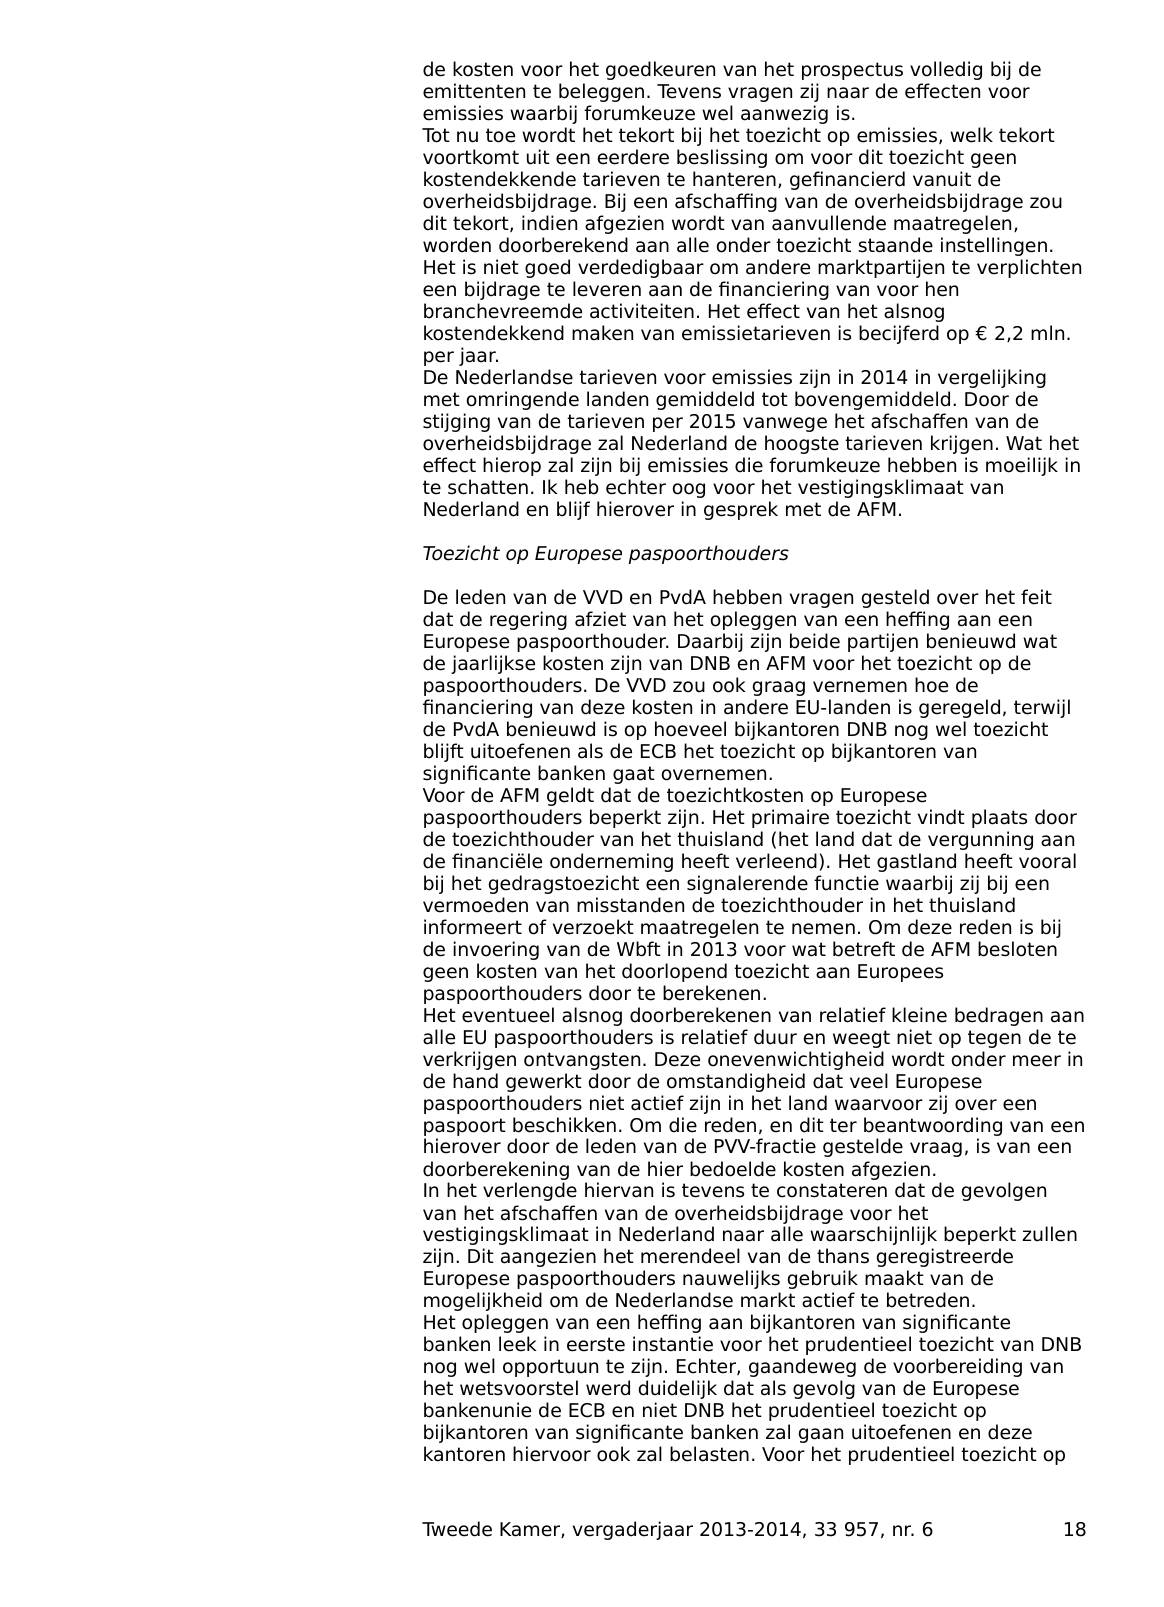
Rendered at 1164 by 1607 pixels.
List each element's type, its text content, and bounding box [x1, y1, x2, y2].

text De Nederlandse tarieven voor emissies zijn in 2014 in vergelijking met omringende landen gemiddeld tot bovengemiddeld. Door de stijging van de tarieven per 2015 vanwege het afschaffen van de overheidsbijdrage zal Nederland de hoogste tarieven krijgen. Wat het effect hierop zal zijn bij emissies die forumkeuze hebben is moeilijk in te schatten. Ik heb echter oog voor het vestigingsklimaat van Nederland en blijf hierover in gesprek met de AFM. [422, 367, 1087, 521]
text In het verlengde hiervan is tevens te constateren dat de gevolgen van het afschaffen van de overheidsbijdrage voor het vestigingsklimaat in Nederland naar alle waarschijnlijk beperkt zullen zijn. Dit aangezien het merendeel van de thans geregistreerde Europese paspoorthouders nauwelijks gebruik maakt van de mogelijkheid om de Nederlandse markt actief te betreden. [422, 1180, 1087, 1312]
text Tot nu toe wordt het tekort bij het toezicht op emissies, welk tekort voortkomt uit een eerdere beslissing om voor dit toezicht geen kostendekkende tarieven te hanteren, gefinancierd vanuit de overheidsbijdrage. Bij een afschaffing van de overheidsbijdrage zou dit tekort, indien afgezien wordt van aanvullende maatregelen, worden doorberekend aan alle onder toezicht staande instellingen. Het is niet goed verdedigbaar om andere marktpartijen te verplichten een bijdrage te leveren aan de financiering van voor hen branchevreemde activiteiten. Het effect van het alsnog kostendekkend maken van emissietarieven is becijferd op € 2,2 mln. per jaar. [422, 125, 1087, 367]
text de kosten voor het goedkeuren van het prospectus volledig bij de emittenten te beleggen. Tevens vragen zij naar de effecten voor emissies waarbij forumkeuze wel aanwezig is. [422, 59, 1087, 125]
text Het opleggen van een heffing aan bijkantoren van significante banken leek in eerste instantie voor het prudentieel toezicht van DNB nog wel opportuun te zijn. Echter, gaandeweg de voorbereiding van het wetsvoorstel werd duidelijk dat als gevolg van de Europese bankenunie de ECB en niet DNB het prudentieel toezicht op bijkantoren van significante banken zal gaan uitoefenen en deze kantoren hiervoor ook zal belasten. Voor het prudentieel toezicht op [422, 1312, 1087, 1466]
subtitle Toezicht op Europese paspoorthouders [422, 543, 1087, 565]
text De leden van de VVD en PvdA hebben vragen gesteld over het feit dat de regering afziet van het opleggen van een heffing aan een Europese paspoorthouder. Daarbij zijn beide partijen benieuwd wat de jaarlijkse kosten zijn van DNB en AFM voor het toezicht op de paspoorthouders. De VVD zou ook graag vernemen hoe de financiering van deze kosten in andere EU-landen is geregeld, terwijl de PvdA benieuwd is op hoeveel bijkantoren DNB nog wel toezicht blijft uitoefenen als de ECB het toezicht op bijkantoren van significante banken gaat overnemen. [422, 587, 1087, 785]
text Voor de AFM geldt dat de toezichtkosten op Europese paspoorthouders beperkt zijn. Het primaire toezicht vindt plaats door de toezichthouder van het thuisland (het land dat de vergunning aan de financiële onderneming heeft verleend). Het gastland heeft vooral bij het gedragstoezicht een signalerende functie waarbij zij bij een vermoeden van misstanden de toezichthouder in het thuisland informeert of verzoekt maatregelen te nemen. Om deze reden is bij de invoering van de Wbft in 2013 voor wat betreft de AFM besloten geen kosten van het doorlopend toezicht aan Europees paspoorthouders door te berekenen. [422, 785, 1087, 1004]
text Het eventueel alsnog doorberekenen van relatief kleine bedragen aan alle EU paspoorthouders is relatief duur en weegt niet op tegen de te verkrijgen ontvangsten. Deze onevenwichtigheid wordt onder meer in de hand gewerkt door de omstandigheid dat veel Europese paspoorthouders niet actief zijn in het land waarvoor zij over een paspoort beschikken. Om die reden, en dit ter beantwoording van een hierover door de leden van de PVV-fractie gestelde vraag, is van een doorberekening van de hier bedoelde kosten afgezien. [422, 1004, 1087, 1180]
